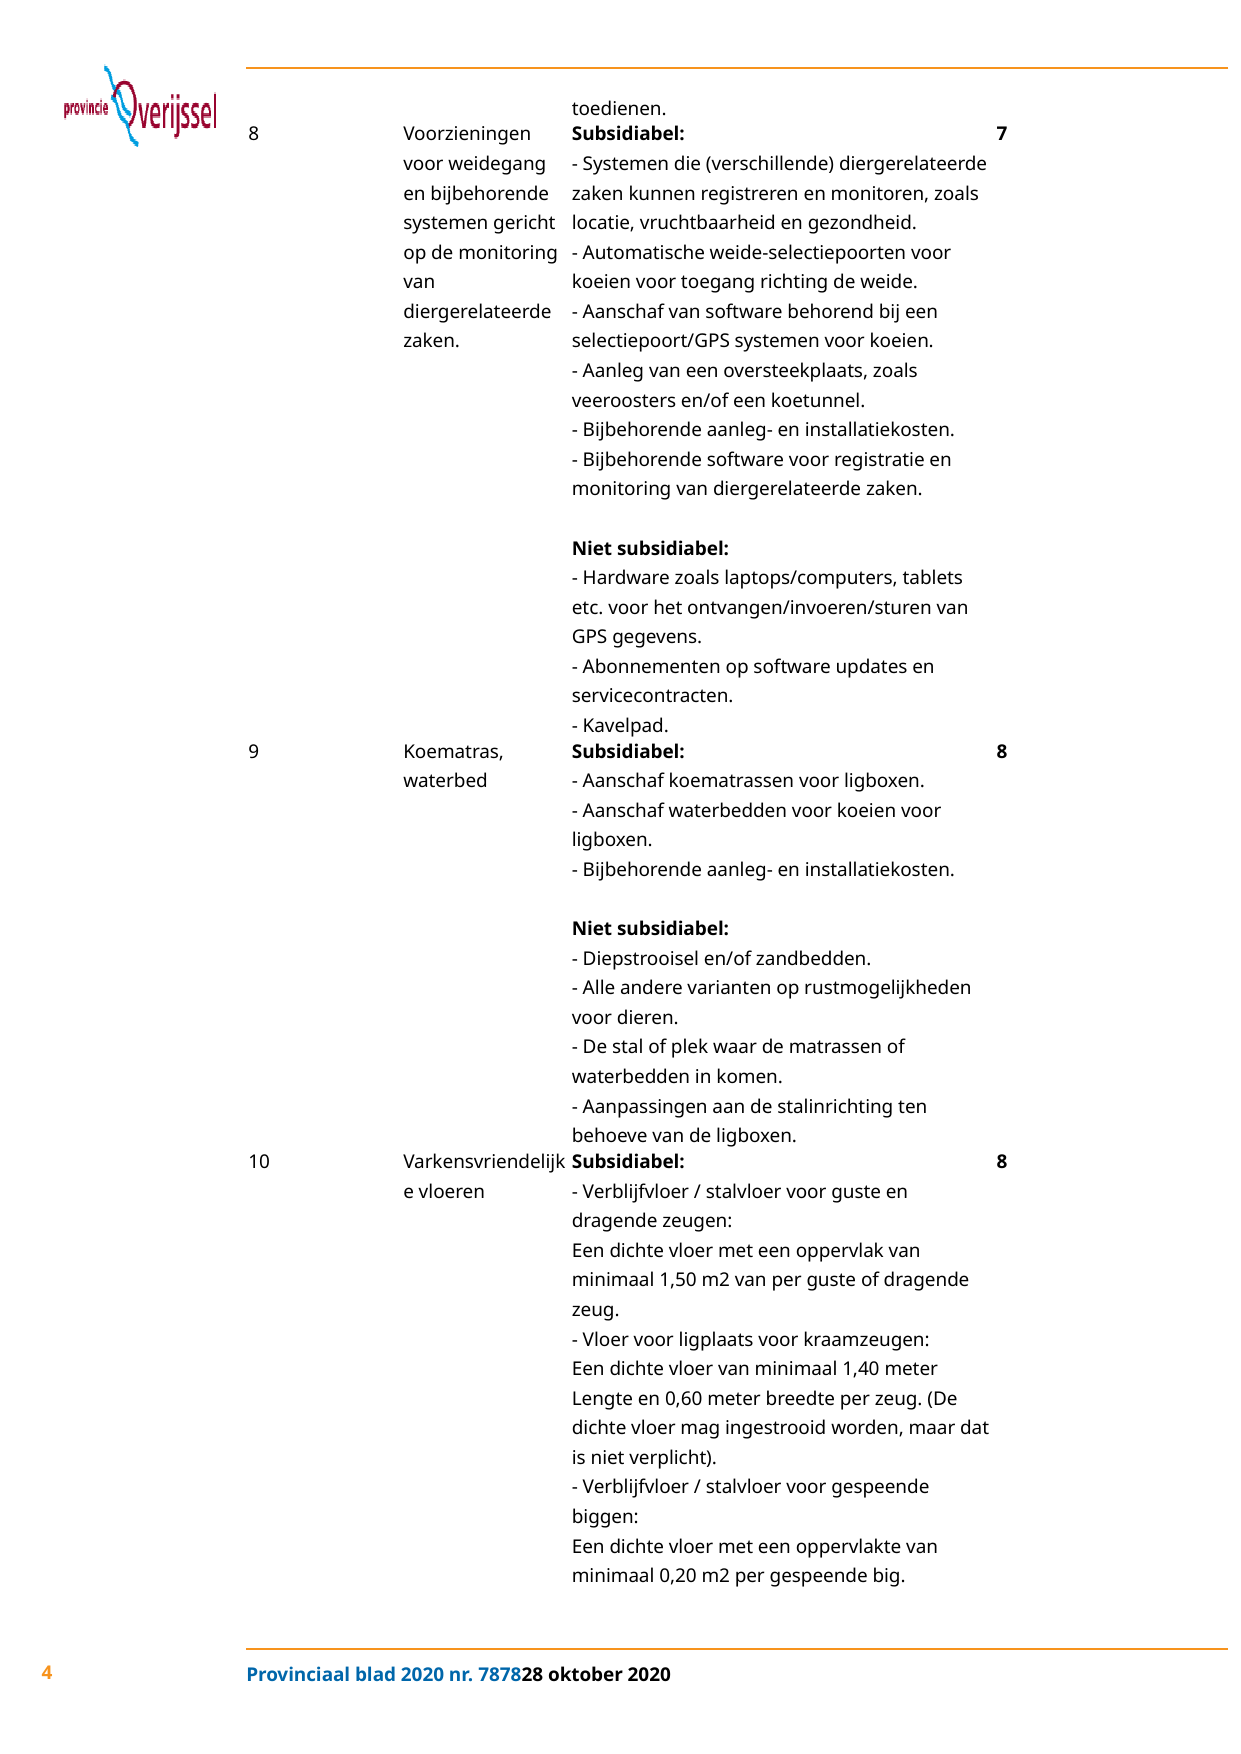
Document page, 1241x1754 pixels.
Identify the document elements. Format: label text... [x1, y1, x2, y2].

picture [41, 47, 231, 172]
table_cell Koematras, waterbed [403, 738, 572, 1148]
table_cell 7 [996, 121, 1152, 738]
table_cell 10 [248, 1148, 403, 1588]
table_cell 8 [996, 738, 1152, 1148]
table_cell Varkensvriendelijke vloeren [403, 1148, 572, 1588]
table_cell 8 [996, 1148, 1152, 1588]
table_cell [403, 95, 572, 121]
table_cell [996, 95, 1152, 121]
table_cell Subsidiabel: - Verblijfvloer / stalvloer voor guste en dragende zeugen: Een dichte vloer met een oppervlak van minimaal 1,50 m2 van per guste of dragende zeug. - Vloer voor ligplaats voor kraamzeugen: Een dichte vloer van minimaal 1,40 meter Lengte en 0,60 meter breedte per zeug. (De dichte vloer mag ingestrooid worden, maar dat is niet verplicht). - Verblijfvloer / stalvloer voor gespeende biggen: Een dichte vloer met een oppervlakte van minimaal 0,20 m2 per gespeende big. [572, 1148, 996, 1588]
table_cell Voorzieningen voor weidegang en bijbehorende systemen gericht op de monitoring van diergerelateerde zaken. [403, 121, 572, 738]
table_cell 8 [248, 121, 403, 738]
table_cell Subsidiabel: - Aanschaf koematrassen voor ligboxen. - Aanschaf waterbedden voor koeien voor ligboxen. - Bijbehorende aanleg- en installatiekosten. Niet subsidiabel: - Diepstrooisel en/of zandbedden. - Alle andere varianten op rustmogelijkheden voor dieren. - De stal of plek waar de matrassen of waterbedden in komen. - Aanpassingen aan de stalinrichting ten behoeve van de ligboxen. [572, 738, 996, 1148]
table_cell 9 [248, 738, 403, 1148]
table_cell Subsidiabel: - Systemen die (verschillende) diergerelateerde zaken kunnen registreren en monitoren, zoals locatie, vruchtbaarheid en gezondheid. - Automatische weide-selectiepoorten voor koeien voor toegang richting de weide. - Aanschaf van software behorend bij een selectiepoort/GPS systemen voor koeien. - Aanleg van een oversteekplaats, zoals veeroosters en/of een koetunnel. - Bijbehorende aanleg- en installatiekosten. - Bijbehorende software voor registratie en monitoring van diergerelateerde zaken. Niet subsidiabel: - Hardware zoals laptops/computers, tablets etc. voor het ontvangen/invoeren/sturen van GPS gegevens. - Abonnementen op software updates en servicecontracten. - Kavelpad. [572, 121, 996, 738]
table_cell [248, 95, 403, 121]
table_cell toedienen. [572, 95, 996, 121]
